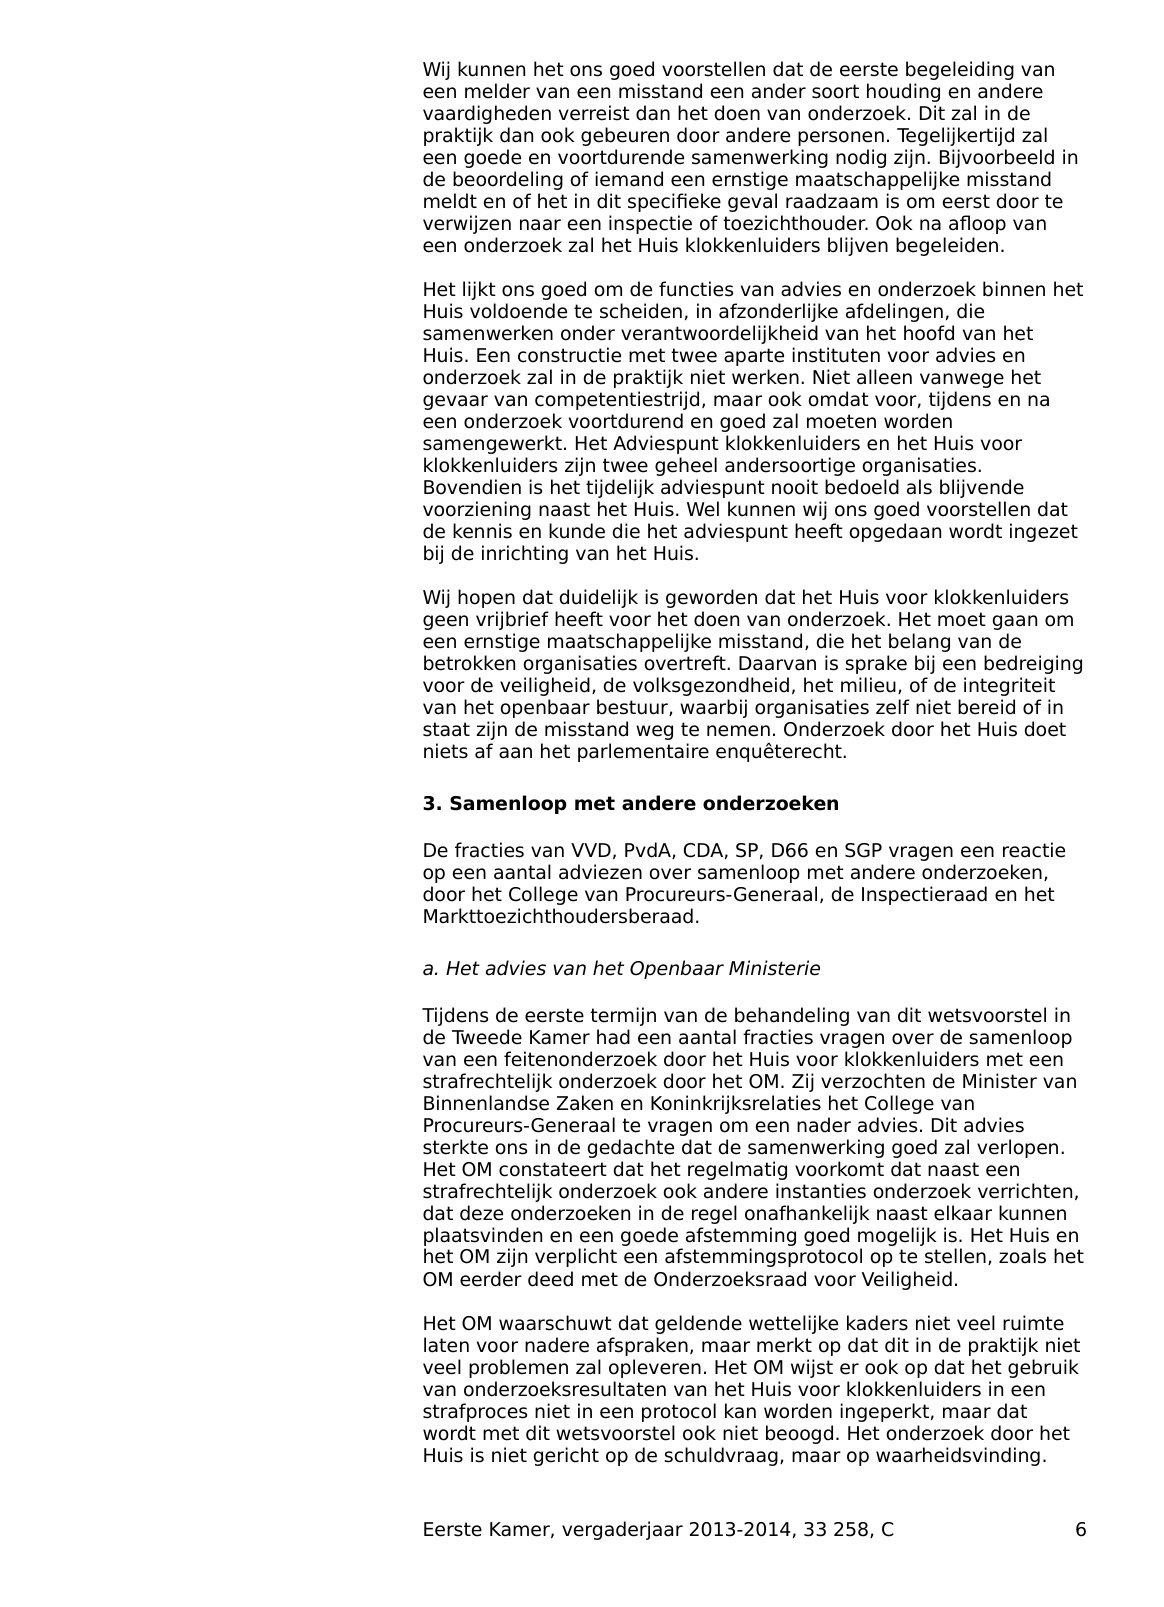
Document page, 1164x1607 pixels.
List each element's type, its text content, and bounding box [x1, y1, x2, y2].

text De fracties van VVD, PvdA, CDA, SP, D66 en SGP vragen een reactie op een aantal adviezen over samenloop met andere onderzoeken, door het College van Procureurs-Generaal, de Inspectieraad en het Markttoezichthoudersberaad. [422, 840, 1087, 928]
text Het OM waarschuwt dat geldende wettelijke kaders niet veel ruimte laten voor nadere afspraken, maar merkt op dat dit in de praktijk niet veel problemen zal opleveren. Het OM wijst er ook op dat het gebruik van onderzoeksresultaten van het Huis voor klokkenluiders in een strafproces niet in een protocol kan worden ingeperkt, maar dat wordt met dit wetsvoorstel ook niet beoogd. Het onderzoek door het Huis is niet gericht op de schuldvraag, maar op waarheidsvinding. [422, 1313, 1087, 1466]
text Wij hopen dat duidelijk is geworden dat het Huis voor klokkenluiders geen vrijbrief heeft voor het doen van onderzoek. Het moet gaan om een ernstige maatschappelijke misstand, die het belang van de betrokken organisaties overtreft. Daarvan is sprake bij een bedreiging voor de veiligheid, de volksgezondheid, het milieu, of de integriteit van het openbaar bestuur, waarbij organisaties zelf niet bereid of in staat zijn de misstand weg te nemen. Onderzoek door het Huis doet niets af aan het parlementaire enquêterecht. [422, 587, 1087, 763]
text Tijdens de eerste termijn van de behandeling van dit wetsvoorstel in de Tweede Kamer had een aantal fracties vragen over de samenloop van een feitenonderzoek door het Huis voor klokkenluiders met een strafrechtelijk onderzoek door het OM. Zij verzochten de Minister van Binnenlandse Zaken en Koninkrijksrelaties het College van Procureurs-Generaal te vragen om een nader advies. Dit advies sterkte ons in de gedachte dat de samenwerking goed zal verlopen. Het OM constateert dat het regelmatig voorkomt dat naast een strafrechtelijk onderzoek ook andere instanties onderzoek verrichten, dat deze onderzoeken in de regel onafhankelijk naast elkaar kunnen plaatsvinden en een goede afstemming goed mogelijk is. Het Huis en het OM zijn verplicht een afstemmingsprotocol op te stellen, zoals het OM eerder deed met de Onderzoeksraad voor Veiligheid. [422, 1005, 1087, 1290]
subtitle 3. Samenloop met andere onderzoeken [422, 793, 1087, 815]
text Het lijkt ons goed om de functies van advies en onderzoek binnen het Huis voldoende te scheiden, in afzonderlijke afdelingen, die samenwerken onder verantwoordelijkheid van het hoofd van het Huis. Een constructie met twee aparte instituten voor advies en onderzoek zal in de praktijk niet werken. Niet alleen vanwege het gevaar van competentiestrijd, maar ook omdat voor, tijdens en na een onderzoek voortdurend en goed zal moeten worden samengewerkt. Het Adviespunt klokkenluiders en het Huis voor klokkenluiders zijn twee geheel andersoortige organisaties. Bovendien is het tijdelijk adviespunt nooit bedoeld als blijvende voorziening naast het Huis. Wel kunnen wij ons goed voorstellen dat de kennis en kunde die het adviespunt heeft opgedaan wordt ingezet bij de inrichting van het Huis. [422, 279, 1087, 565]
text Wij kunnen het ons goed voorstellen dat de eerste begeleiding van een melder van een misstand een ander soort houding en andere vaardigheden verreist dan het doen van onderzoek. Dit zal in de praktijk dan ook gebeuren door andere personen. Tegelijkertijd zal een goede en voortdurende samenwerking nodig zijn. Bijvoorbeeld in de beoordeling of iemand een ernstige maatschappelijke misstand meldt en of het in dit specifieke geval raadzaam is om eerst door te verwijzen naar een inspectie of toezichthouder. Ook na afloop van een onderzoek zal het Huis klokkenluiders blijven begeleiden. [422, 59, 1087, 257]
subtitle a. Het advies van het Openbaar Ministerie [422, 958, 1087, 980]
